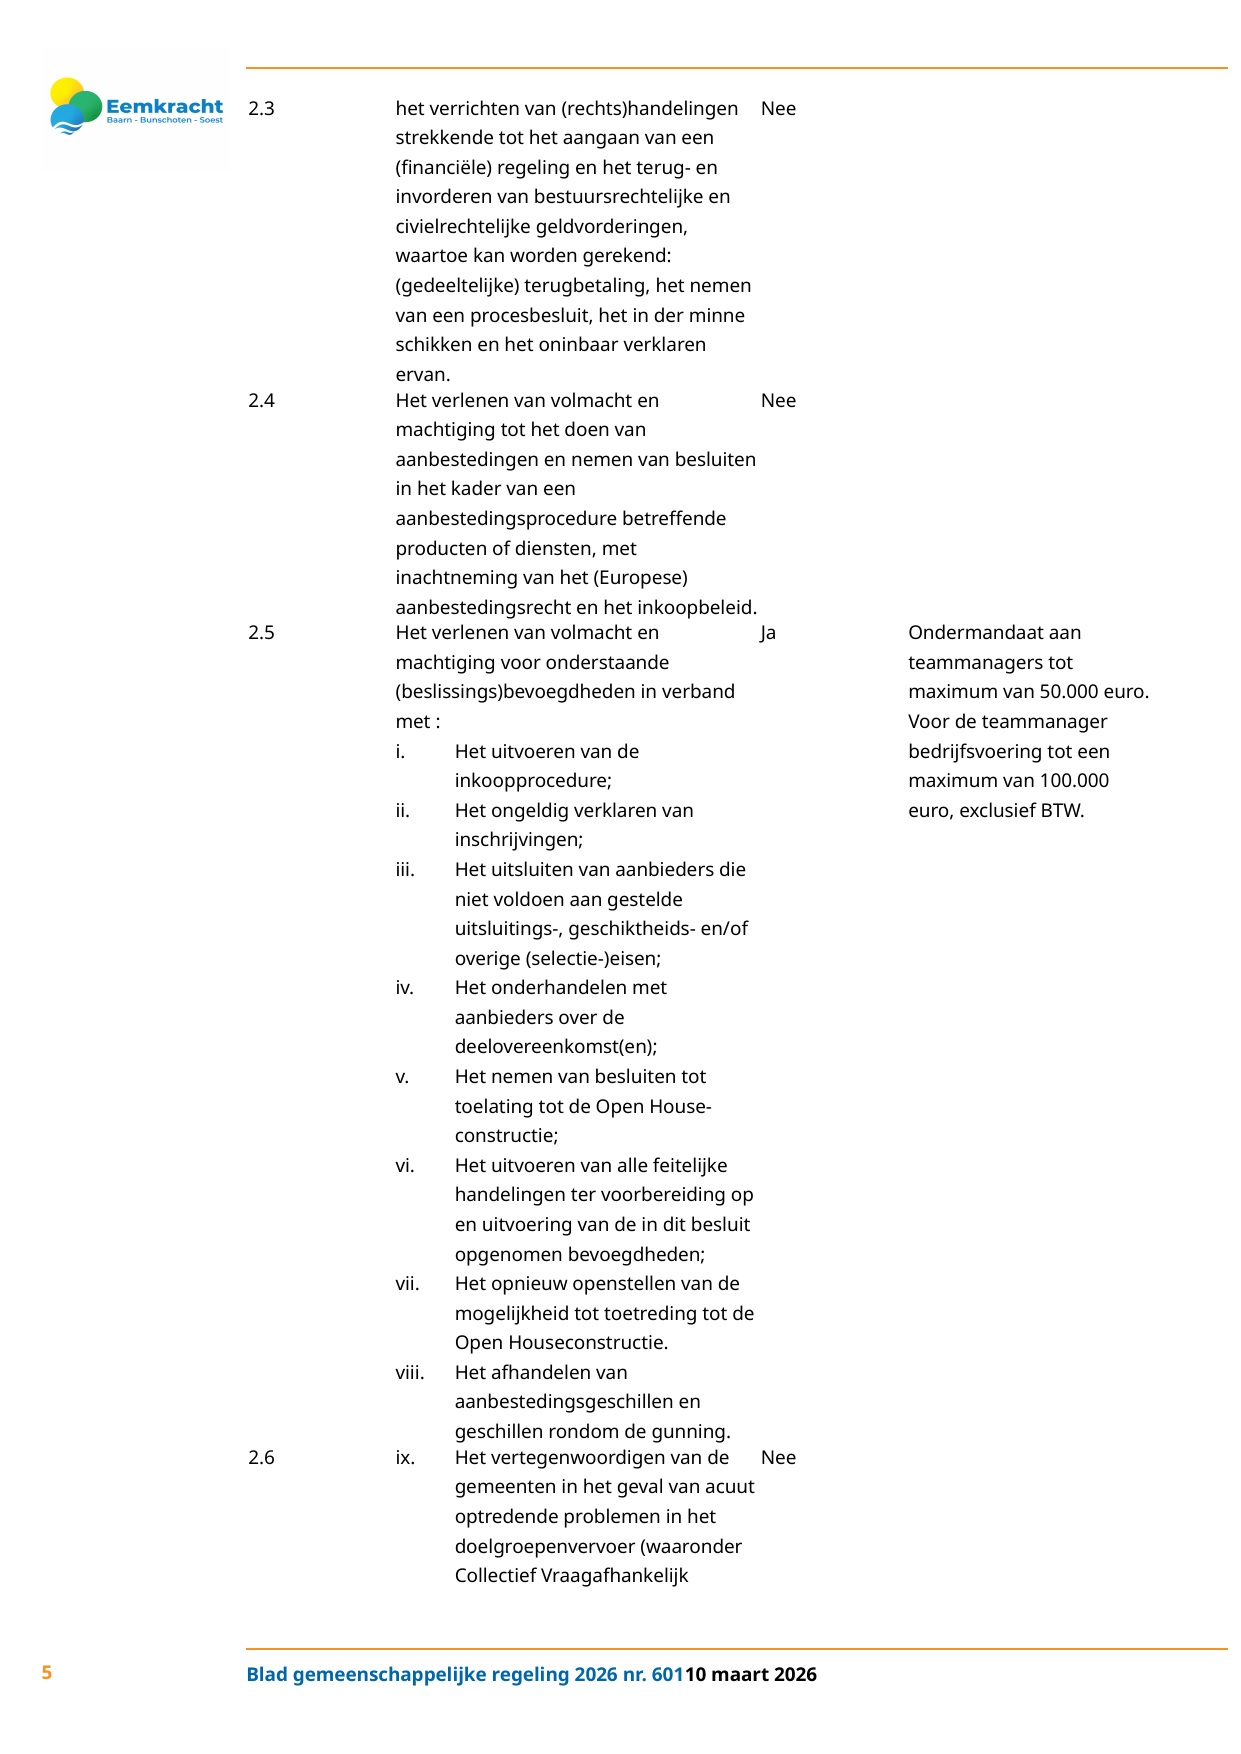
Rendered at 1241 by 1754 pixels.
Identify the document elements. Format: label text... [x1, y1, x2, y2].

table_cell het verrichten van (rechts)handelingen strekkende tot het aangaan van een (financiële) regeling en het terug- en invorderen van bestuursrechtelijke en civielrechtelijke geldvorderingen, waartoe kan worden gerekend: (gedeeltelijke) terugbetaling, het nemen van een procesbesluit, het in der minne schikken en het oninbaar verklaren ervan. [395, 95, 761, 387]
table_cell 2.6 [248, 1444, 395, 1588]
table_cell Nee [761, 1444, 908, 1588]
table_cell [908, 1444, 1152, 1588]
table_cell 2.5 [248, 620, 395, 1444]
table_cell Het verlenen van volmacht en machtiging voor onderstaande (beslissings)bevoegdheden in verband met : Het uitvoeren van de inkoopprocedure; Het ongeldig verklaren van inschrijvingen; Het uitsluiten van aanbieders die niet voldoen aan gestelde uitsluitings-, geschiktheids- en/of overige (selectie-)eisen; Het onderhandelen met aanbieders over de deelovereenkomst(en); Het nemen van besluiten tot toelating tot de Open House-constructie; Het uitvoeren van alle feitelijke handelingen ter voorbereiding op en uitvoering van de in dit besluit opgenomen bevoegdheden; Het opnieuw openstellen van de mogelijkheid tot toetreding tot de Open Houseconstructie. Het afhandelen van aanbestedingsgeschillen en geschillen rondom de gunning. [395, 620, 761, 1444]
table_cell 2.3 [248, 95, 395, 387]
table_cell Het verlenen van volmacht en machtiging tot het doen van aanbestedingen en nemen van besluiten in het kader van een aanbestedingsprocedure betreffende producten of diensten, met inachtneming van het (Europese) aanbestedingsrecht en het inkoopbeleid. [395, 387, 761, 619]
table_cell Het vertegenwoordigen van de gemeenten in het geval van acuut optredende problemen in het doelgroepenvervoer (waaronder Collectief Vraagafhankelijk [395, 1444, 761, 1588]
table_cell [908, 95, 1152, 387]
table_cell Nee [761, 387, 908, 619]
table_cell Ja [761, 620, 908, 1444]
table_cell Ondermandaat aan teammanagers tot maximum van 50.000 euro. Voor de teammanager bedrijfsvoering tot een maximum van 100.000 euro, exclusief BTW. [908, 620, 1152, 1444]
table_cell 2.4 [248, 387, 395, 619]
picture [41, 47, 231, 172]
table_cell Nee [761, 95, 908, 387]
table_cell [908, 387, 1152, 619]
